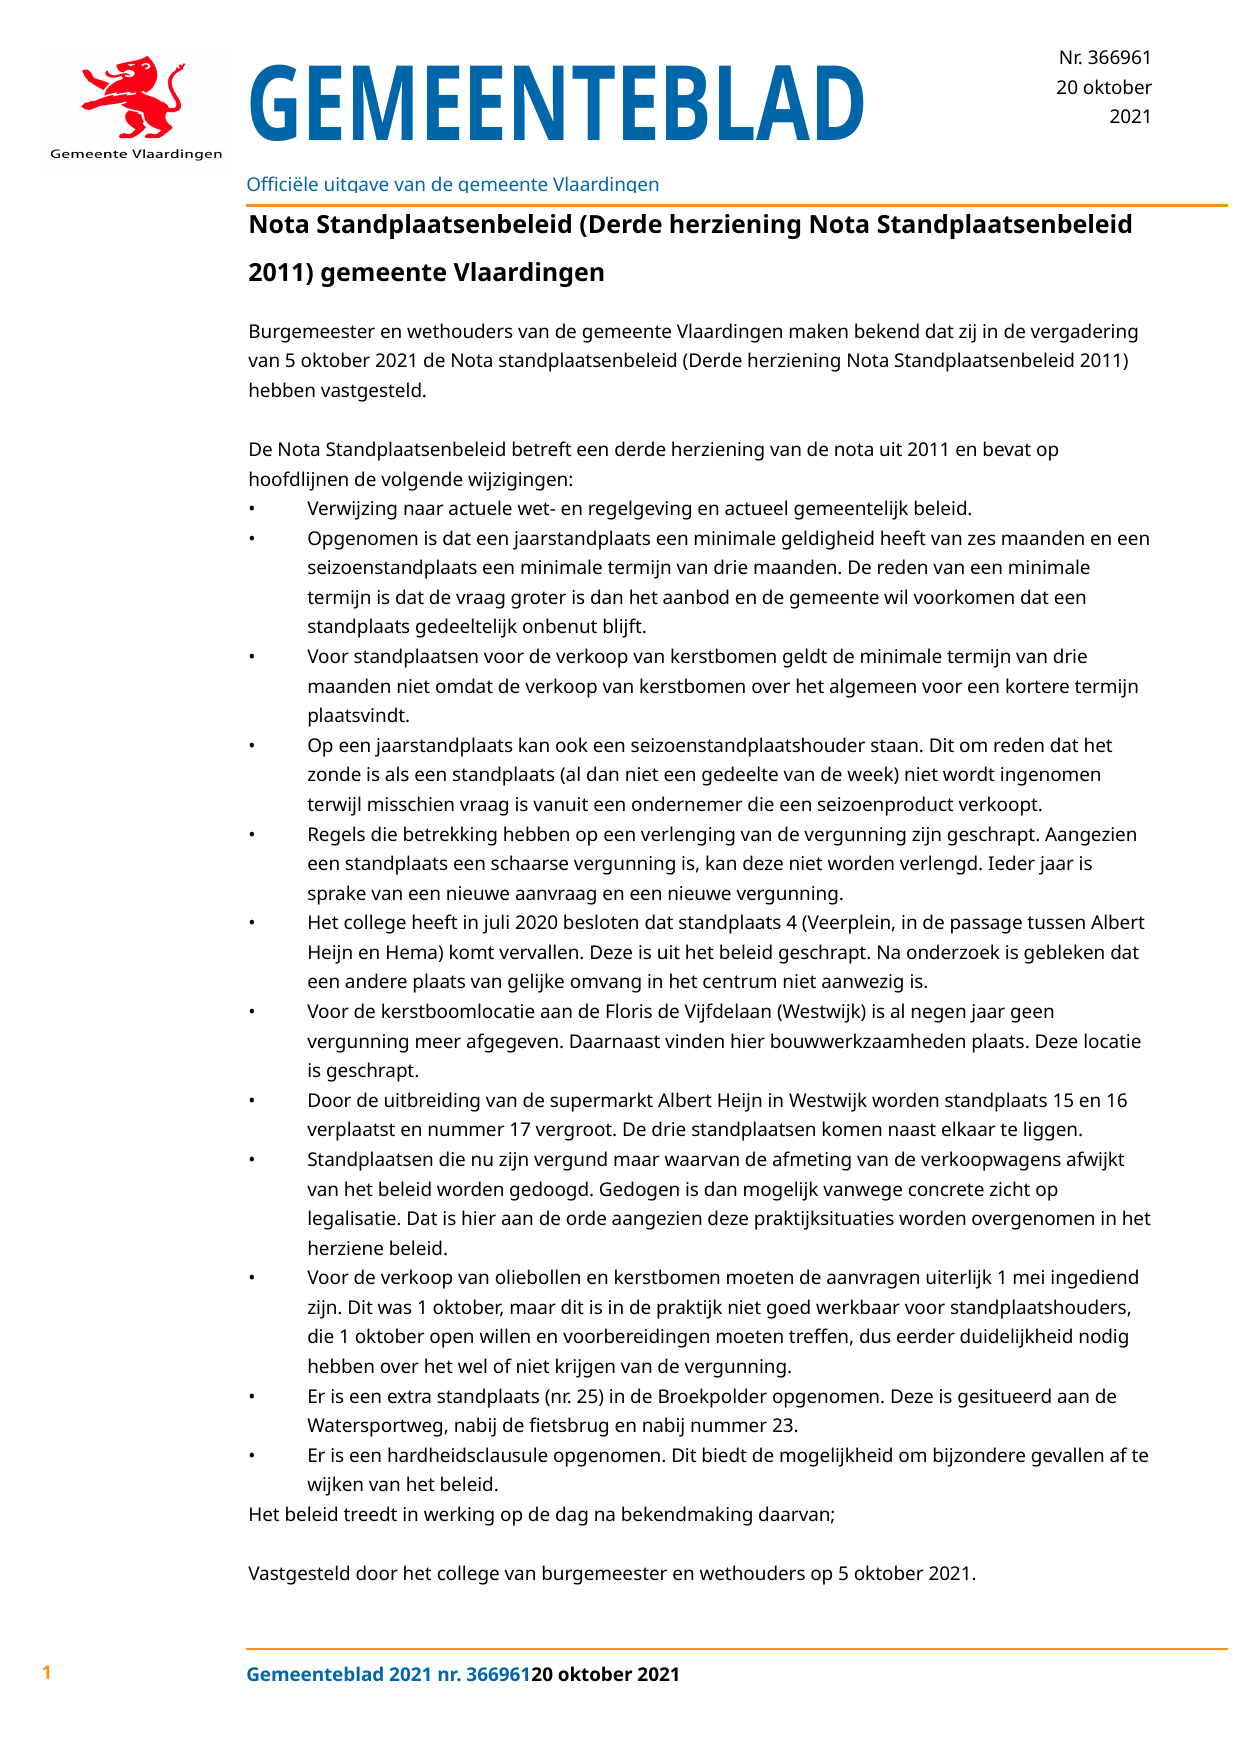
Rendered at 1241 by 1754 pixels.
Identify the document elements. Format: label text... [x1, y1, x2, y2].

list Er is een hardheidsclausule opgenomen. Dit biedt de mogelijkheid om bijzondere gevallen af te wijken van het beleid. [248, 1442, 1152, 1497]
list Verwijzing naar actuele wet- en regelgeving en actueel gemeentelijk beleid. [248, 495, 1152, 521]
list Regels die betrekking hebben op een verlenging van de vergunning zijn geschrapt. Aangezien een standplaats een schaarse vergunning is, kan deze niet worden verlengd. Ieder jaar is sprake van een nieuwe aanvraag en een nieuwe vergunning. [248, 821, 1152, 906]
list Opgenomen is dat een jaarstandplaats een minimale geldigheid heeft van zes maanden en een seizoenstandplaats een minimale termijn van drie maanden. De reden van een minimale termijn is dat de vraag groter is dan het aanbod en de gemeente wil voorkomen dat een standplaats gedeeltelijk onbenut blijft. [248, 525, 1152, 639]
text Burgemeester en wethouders van de gemeente Vlaardingen maken bekend dat zij in de vergadering van 5 oktober 2021 de Nota standplaatsenbeleid (Derde herziening Nota Standplaatsenbeleid 2011) hebben vastgesteld. [248, 318, 1152, 403]
list Standplaatsen die nu zijn vergund maar waarvan de afmeting van de verkoopwagens afwijkt van het beleid worden gedoogd. Gedogen is dan mogelijk vanwege concrete zicht op legalisatie. Dat is hier aan de orde aangezien deze praktijksituaties worden overgenomen in het herziene beleid. [248, 1146, 1152, 1261]
list Voor de kerstboomlocatie aan de Floris de Vijfdelaan (Westwijk) is al negen jaar geen vergunning meer afgegeven. Daarnaast vinden hier bouwwerkzaamheden plaats. Deze locatie is geschrapt. [248, 998, 1152, 1083]
list Op een jaarstandplaats kan ook een seizoenstandplaatshouder staan. Dit om reden dat het zonde is als een standplaats (al dan niet een gedeelte van de week) niet wordt ingenomen terwijl misschien vraag is vanuit een ondernemer die een seizoenproduct verkoopt. [248, 732, 1152, 817]
list Er is een extra standplaats (nr. 25) in de Broekpolder opgenomen. Deze is gesitueerd aan de Watersportweg, nabij de fietsbrug en nabij nummer 23. [248, 1383, 1152, 1438]
list Door de uitbreiding van de supermarkt Albert Heijn in Westwijk worden standplaats 15 en 16 verplaatst en nummer 17 vergroot. De drie standplaatsen komen naast elkaar te liggen. [248, 1087, 1152, 1142]
text De Nota Standplaatsenbeleid betreft een derde herziening van de nota uit 2011 en bevat op hoofdlijnen de volgende wijzigingen: [248, 436, 1152, 492]
text Nota Standplaatsenbeleid (Derde herziening Nota Standplaatsenbeleid 2011) gemeente Vlaardingen [248, 207, 1152, 288]
list Het college heeft in juli 2020 besloten dat standplaats 4 (Veerplein, in de passage tussen Albert Heijn en Hema) komt vervallen. Deze is uit het beleid geschrapt. Na onderzoek is gebleken dat een andere plaats van gelijke omvang in het centrum niet aanwezig is. [248, 909, 1152, 994]
text Vastgesteld door het college van burgemeester en wethouders op 5 oktober 2021. [248, 1560, 1152, 1586]
picture [41, 47, 231, 172]
list Voor de verkoop van oliebollen en kerstbomen moeten de aanvragen uiterlijk 1 mei ingediend zijn. Dit was 1 oktober, maar dit is in de praktijk niet goed werkbaar voor standplaatshouders, die 1 oktober open willen en voorbereidingen moeten treffen, dus eerder duidelijkheid nodig hebben over het wel of niet krijgen van de vergunning. [248, 1264, 1152, 1379]
text Het beleid treedt in werking op de dag na bekendmaking daarvan; [248, 1501, 1152, 1527]
list Voor standplaatsen voor de verkoop van kerstbomen geldt de minimale termijn van drie maanden niet omdat de verkoop van kerstbomen over het algemeen voor een kortere termijn plaatsvindt. [248, 643, 1152, 728]
